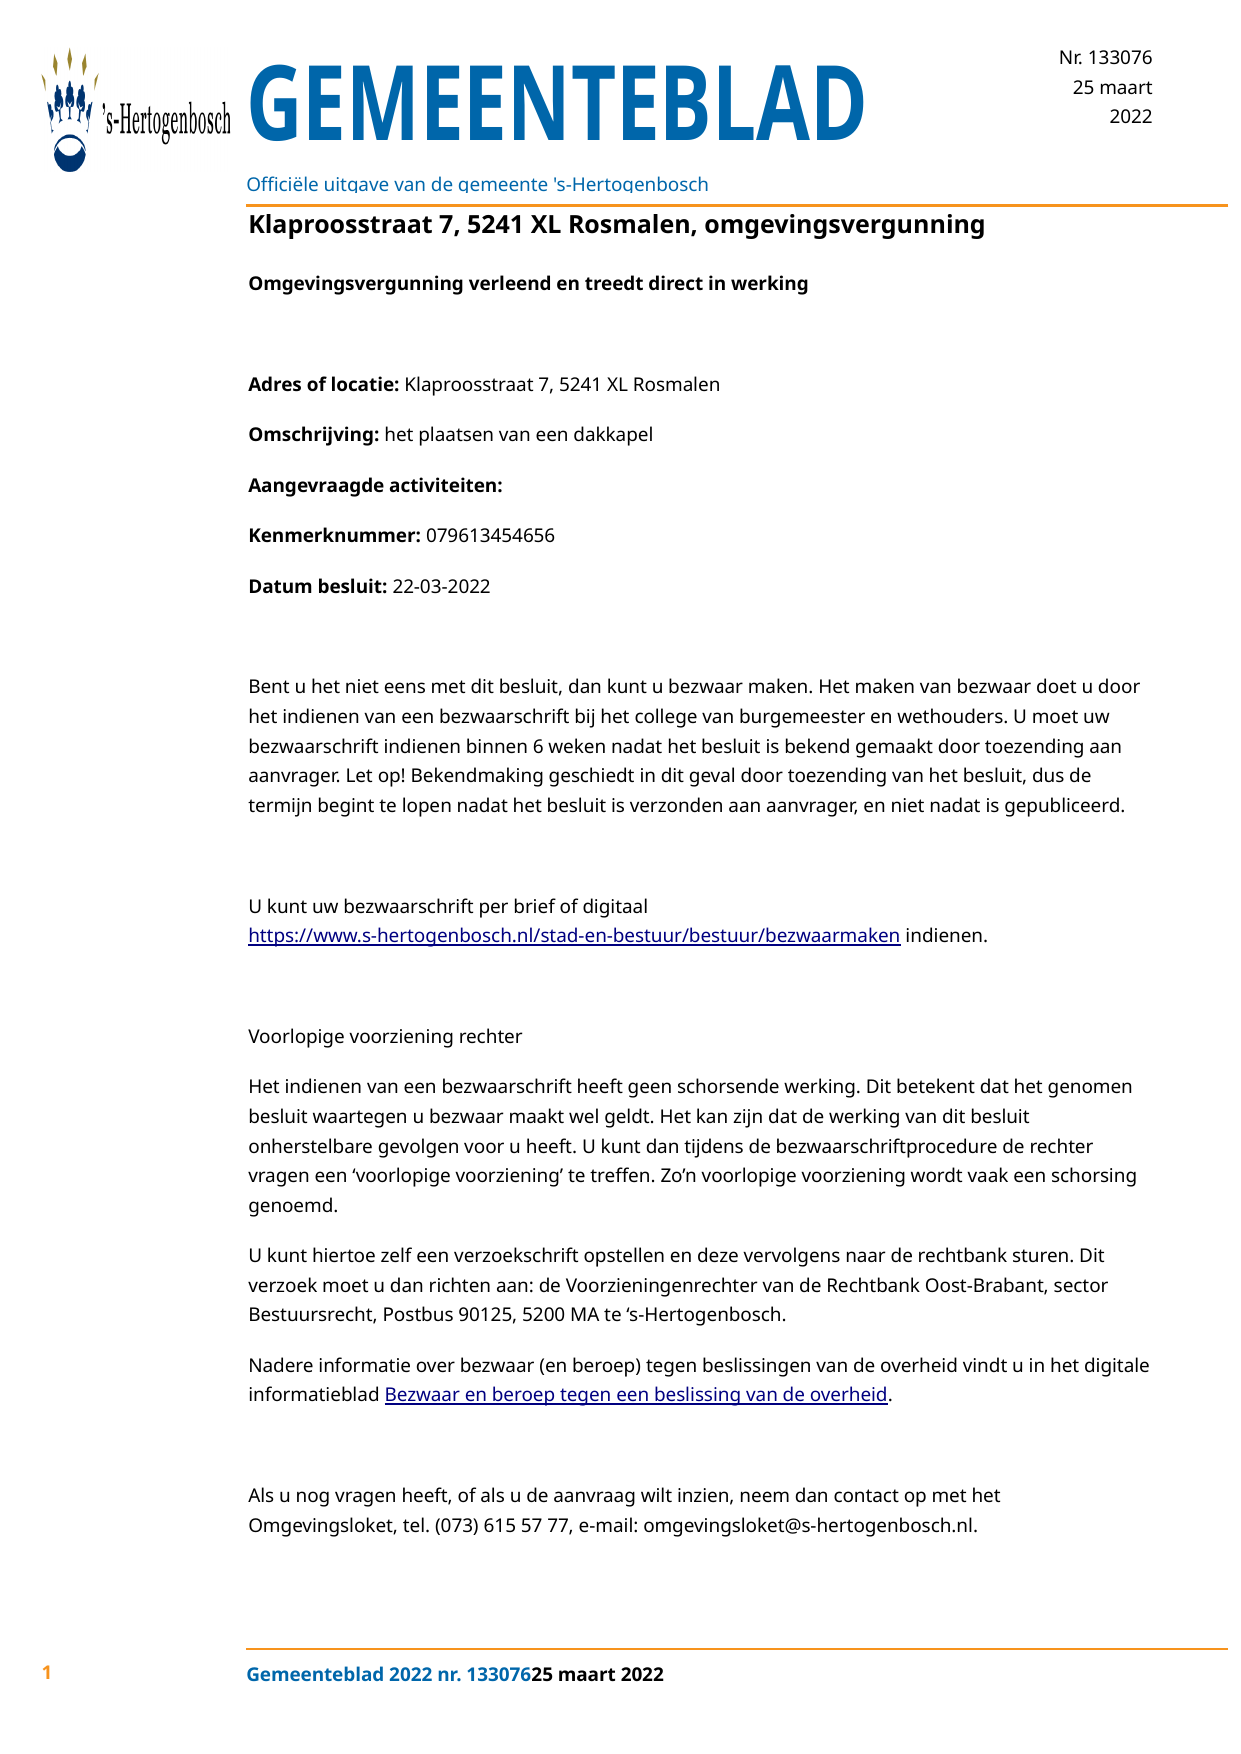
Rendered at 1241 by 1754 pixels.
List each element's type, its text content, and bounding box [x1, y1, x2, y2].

text U kunt hiertoe zelf een verzoekschrift opstellen en deze vervolgens naar de rechtbank sturen. Dit verzoek moet u dan richten aan: de Voorzieningenrechter van de Rechtbank Oost-Brabant, sector Bestuursrecht, Postbus 90125, 5200 MA te ‘s-Hertogenbosch. [248, 1242, 1152, 1327]
picture [41, 47, 231, 172]
text Bent u het niet eens met dit besluit, dan kunt u bezwaar maken. Het maken van bezwaar doet u door het indienen van een bezwaarschrift bij het college van burgemeester en wethouders. U moet uw bezwaarschrift indienen binnen 6 weken nadat het besluit is bekend gemaakt door toezending aan aanvrager. Let op! Bekendmaking geschiedt in dit geval door toezending van het besluit, dus de termijn begint te lopen nadat het besluit is verzonden aan aanvrager, en niet nadat is gepubliceerd. [248, 674, 1152, 818]
text U kunt uw bezwaarschrift per brief of digitaal https://www.s-hertogenbosch.nl/stad-en-bestuur/bestuur/bezwaarmaken indienen. [248, 893, 1152, 948]
text Adres of locatie: Klaproosstraat 7, 5241 XL Rosmalen [248, 371, 1152, 397]
text Nadere informatie over bezwaar (en beroep) tegen beslissingen van de overheid vindt u in het digitale informatieblad Bezwaar en beroep tegen een beslissing van de overheid. [248, 1352, 1152, 1407]
text Kenmerknummer: 079613454656 [248, 522, 1152, 548]
text Datum besluit: 22-03-2022 [248, 573, 1152, 598]
text Omgevingsvergunning verleend en treedt direct in werking [248, 270, 1152, 296]
text Als u nog vragen heeft, of als u de aanvraag wilt inzien, neem dan contact op met het Omgevingsloket, tel. (073) 615 57 77, e-mail: omgevingsloket@s-hertogenbosch.nl. [248, 1482, 1152, 1538]
text Klaproosstraat 7, 5241 XL Rosmalen, omgevingsvergunning [248, 207, 1152, 241]
text Omschrijving: het plaatsen van een dakkapel [248, 422, 1152, 447]
text Voorlopige voorziening rechter [248, 1023, 1152, 1049]
text Het indienen van een bezwaarschrift heeft geen schorsende werking. Dit betekent dat het genomen besluit waartegen u bezwaar maakt wel geldt. Het kan zijn dat de werking van dit besluit onherstelbare gevolgen voor u heeft. U kunt dan tijdens de bezwaarschriftprocedure de rechter vragen een ‘voorlopige voorziening’ te treffen. Zo’n voorlopige voorziening wordt vaak een schorsing genoemd. [248, 1074, 1152, 1218]
text Aangevraagde activiteiten: [248, 472, 1152, 498]
